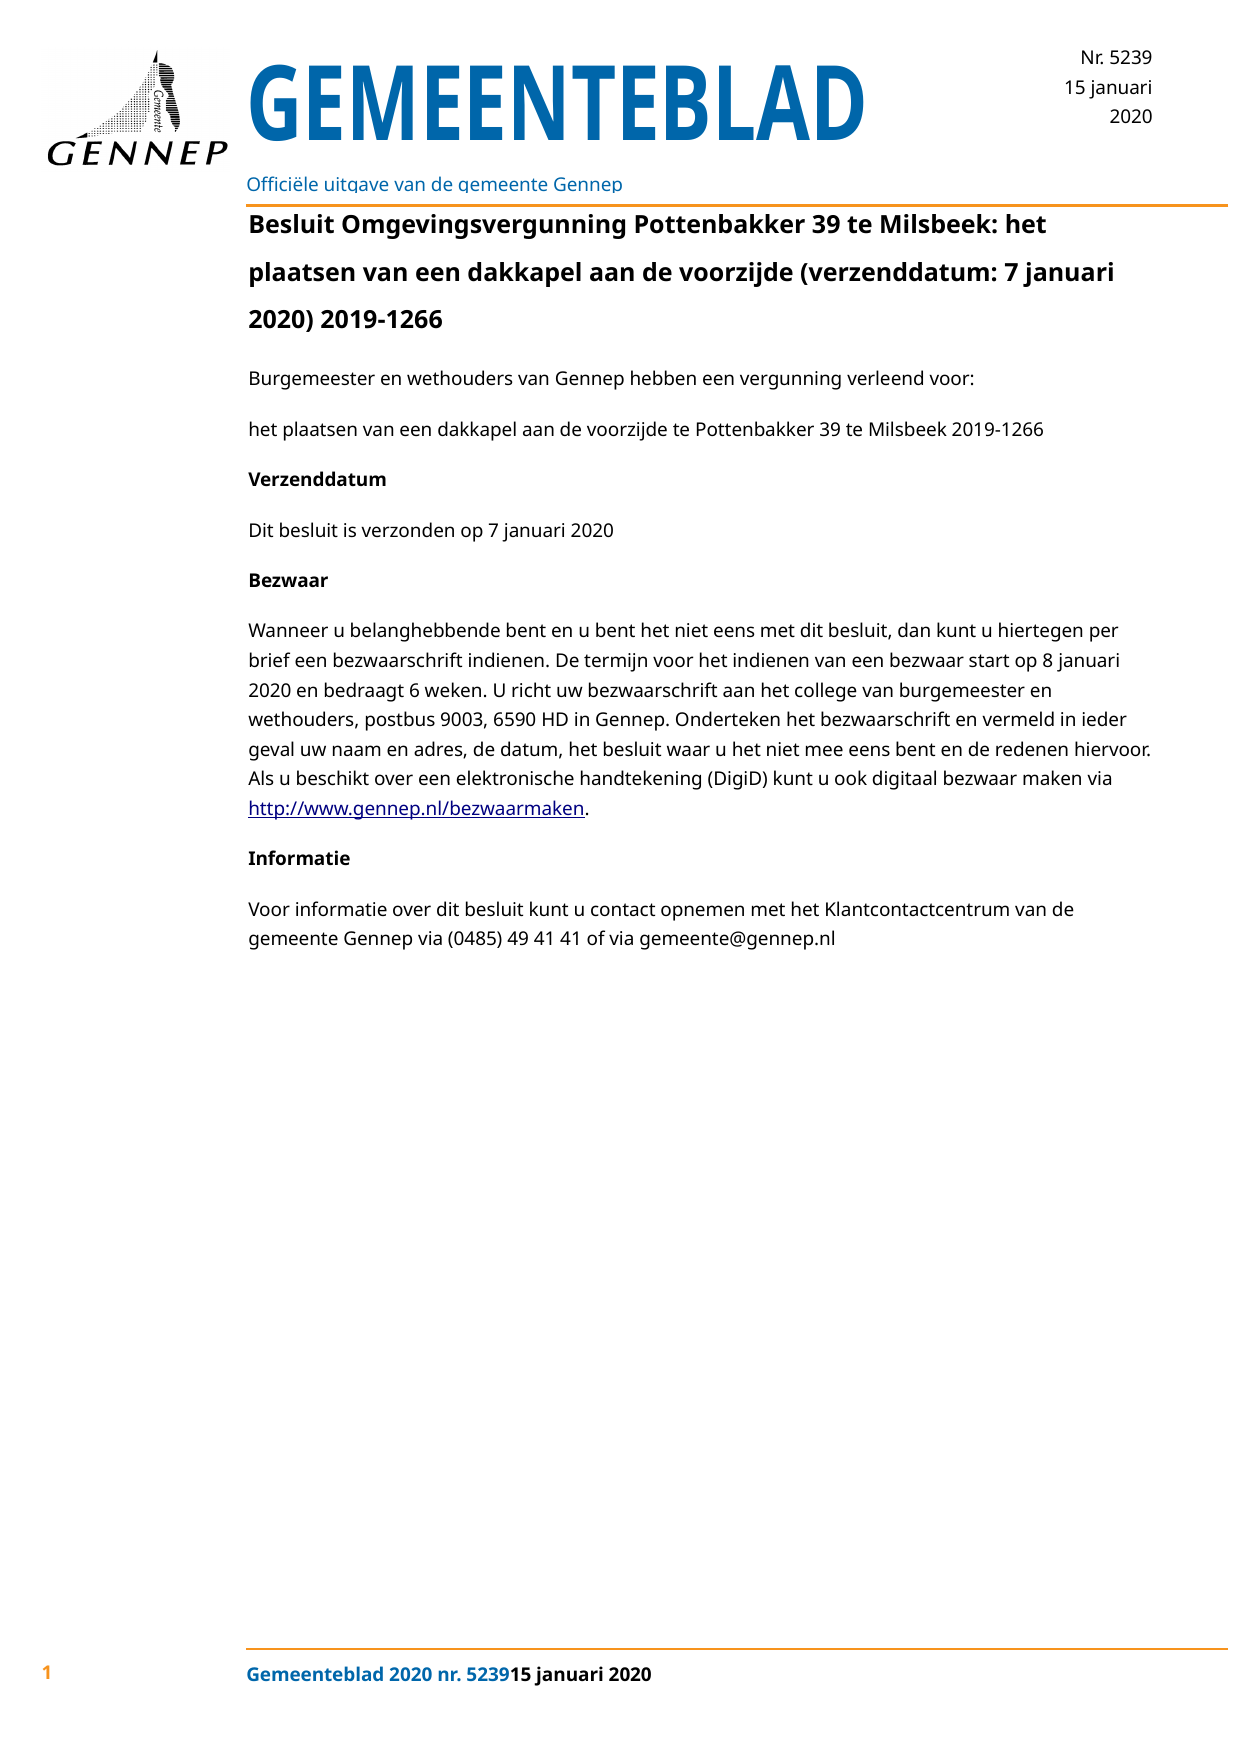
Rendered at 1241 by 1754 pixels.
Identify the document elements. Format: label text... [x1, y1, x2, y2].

text Besluit Omgevingsvergunning Pottenbakker 39 te Milsbeek: het plaatsen van een dakkapel aan de voorzijde (verzenddatum: 7 januari 2020) 2019-1266 [248, 207, 1152, 336]
picture [41, 47, 231, 172]
text Verzenddatum [248, 466, 1152, 492]
text Informatie [248, 846, 1152, 871]
text Dit besluit is verzonden op 7 januari 2020 [248, 517, 1152, 542]
text Wanneer u belanghebbende bent en u bent het niet eens met dit besluit, dan kunt u hiertegen per brief een bezwaarschrift indienen. De termijn voor het indienen van een bezwaar start op 8 januari 2020 en bedraagt 6 weken. U richt uw bezwaarschrift aan het college van burgemeester en wethouders, postbus 9003, 6590 HD in Gennep. Onderteken het bezwaarschrift en vermeld in ieder geval uw naam en adres, de datum, het besluit waar u het niet mee eens bent en de redenen hiervoor. Als u beschikt over een elektronische handtekening (DigiD) kunt u ook digitaal bezwaar maken via http://www.gennep.nl/bezwaarmaken. [248, 618, 1152, 821]
text Burgemeester en wethouders van Gennep hebben een vergunning verleend voor: [248, 366, 1152, 391]
text Bezwaar [248, 567, 1152, 593]
text Voor informatie over dit besluit kunt u contact opnemen met het Klantcontactcentrum van de gemeente Gennep via (0485) 49 41 41 of via gemeente@gennep.nl [248, 896, 1152, 951]
text het plaatsen van een dakkapel aan de voorzijde te Pottenbakker 39 te Milsbeek 2019-1266 [248, 416, 1152, 442]
